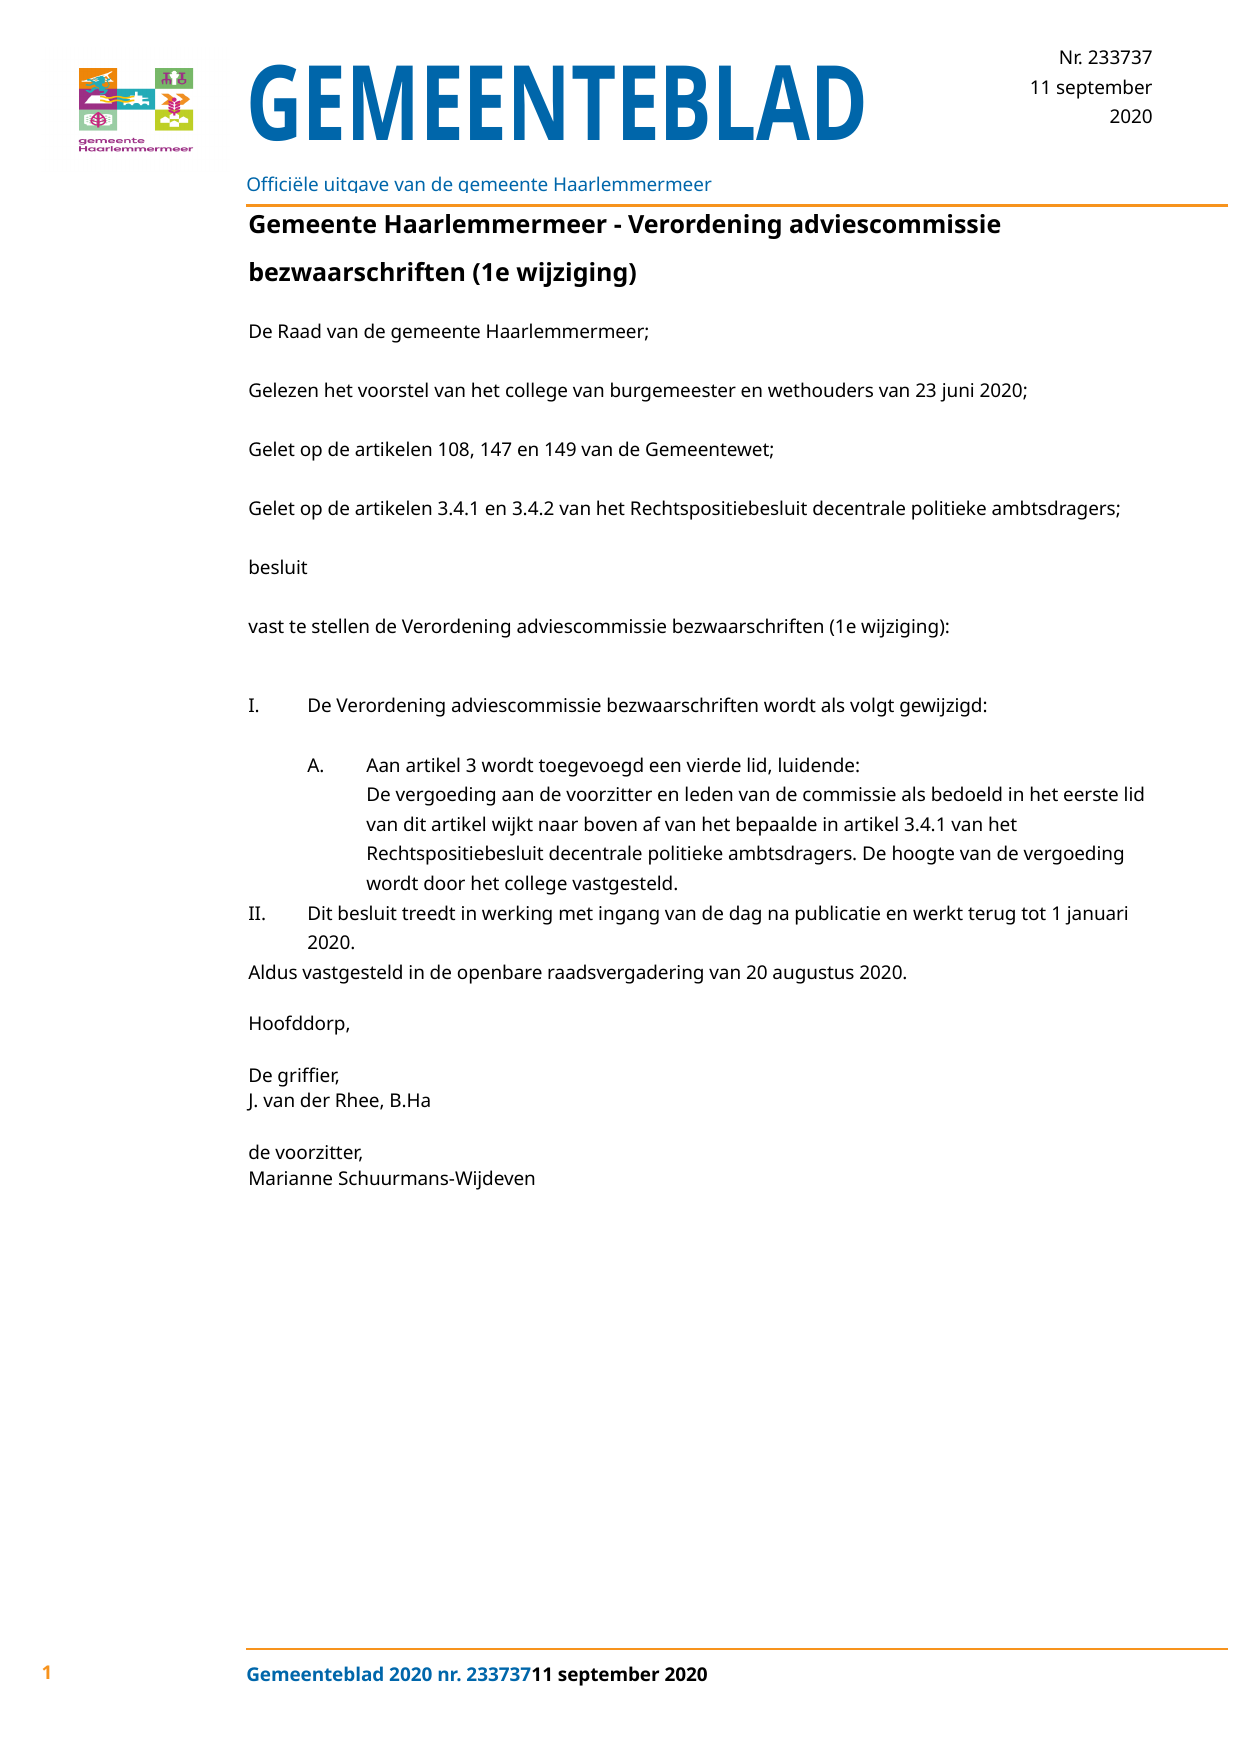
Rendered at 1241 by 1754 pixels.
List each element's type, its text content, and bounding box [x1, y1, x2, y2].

text Hoofddorp, [248, 1010, 1152, 1036]
text de voorzitter, [248, 1139, 1152, 1165]
text De Raad van de gemeente Haarlemmermeer; [248, 318, 1152, 344]
list De vergoeding aan de voorzitter en leden van de commissie als bedoeld in het eerste lid van dit artikel wijkt naar boven af van het bepaalde in artikel 3.4.1 van het Rechtspositiebesluit decentrale politieke ambtsdragers. De hoogte van de vergoeding wordt door het college vastgesteld. [307, 781, 1152, 896]
list Aan artikel 3 wordt toegevoegd een vierde lid, luidende: [307, 752, 1152, 777]
text Gelezen het voorstel van het college van burgemeester en wethouders van 23 juni 2020; [248, 377, 1152, 403]
text Aldus vastgesteld in de openbare raadsvergadering van 20 augustus 2020. [248, 959, 1152, 984]
text J. van der Rhee, B.Ha [248, 1087, 1152, 1113]
list Dit besluit treedt in werking met ingang van de dag na publicatie en werkt terug tot 1 januari 2020. [248, 900, 1152, 955]
text Gelet op de artikelen 108, 147 en 149 van de Gemeentewet; [248, 436, 1152, 462]
text De griffier, [248, 1062, 1152, 1087]
picture [41, 47, 231, 172]
text Gemeente Haarlemmermeer - Verordening adviescommissie bezwaarschriften (1e wijziging) [248, 207, 1152, 288]
text Marianne Schuurmans-Wijdeven [248, 1165, 1152, 1190]
list De Verordening adviescommissie bezwaarschriften wordt als volgt gewijzigd: [248, 693, 1152, 718]
text vast te stellen de Verordening adviescommissie bezwaarschriften (1e wijziging): [248, 614, 1152, 639]
text besluit [248, 554, 1152, 580]
text Gelet op de artikelen 3.4.1 en 3.4.2 van het Rechtspositiebesluit decentrale politieke ambtsdragers; [248, 495, 1152, 521]
